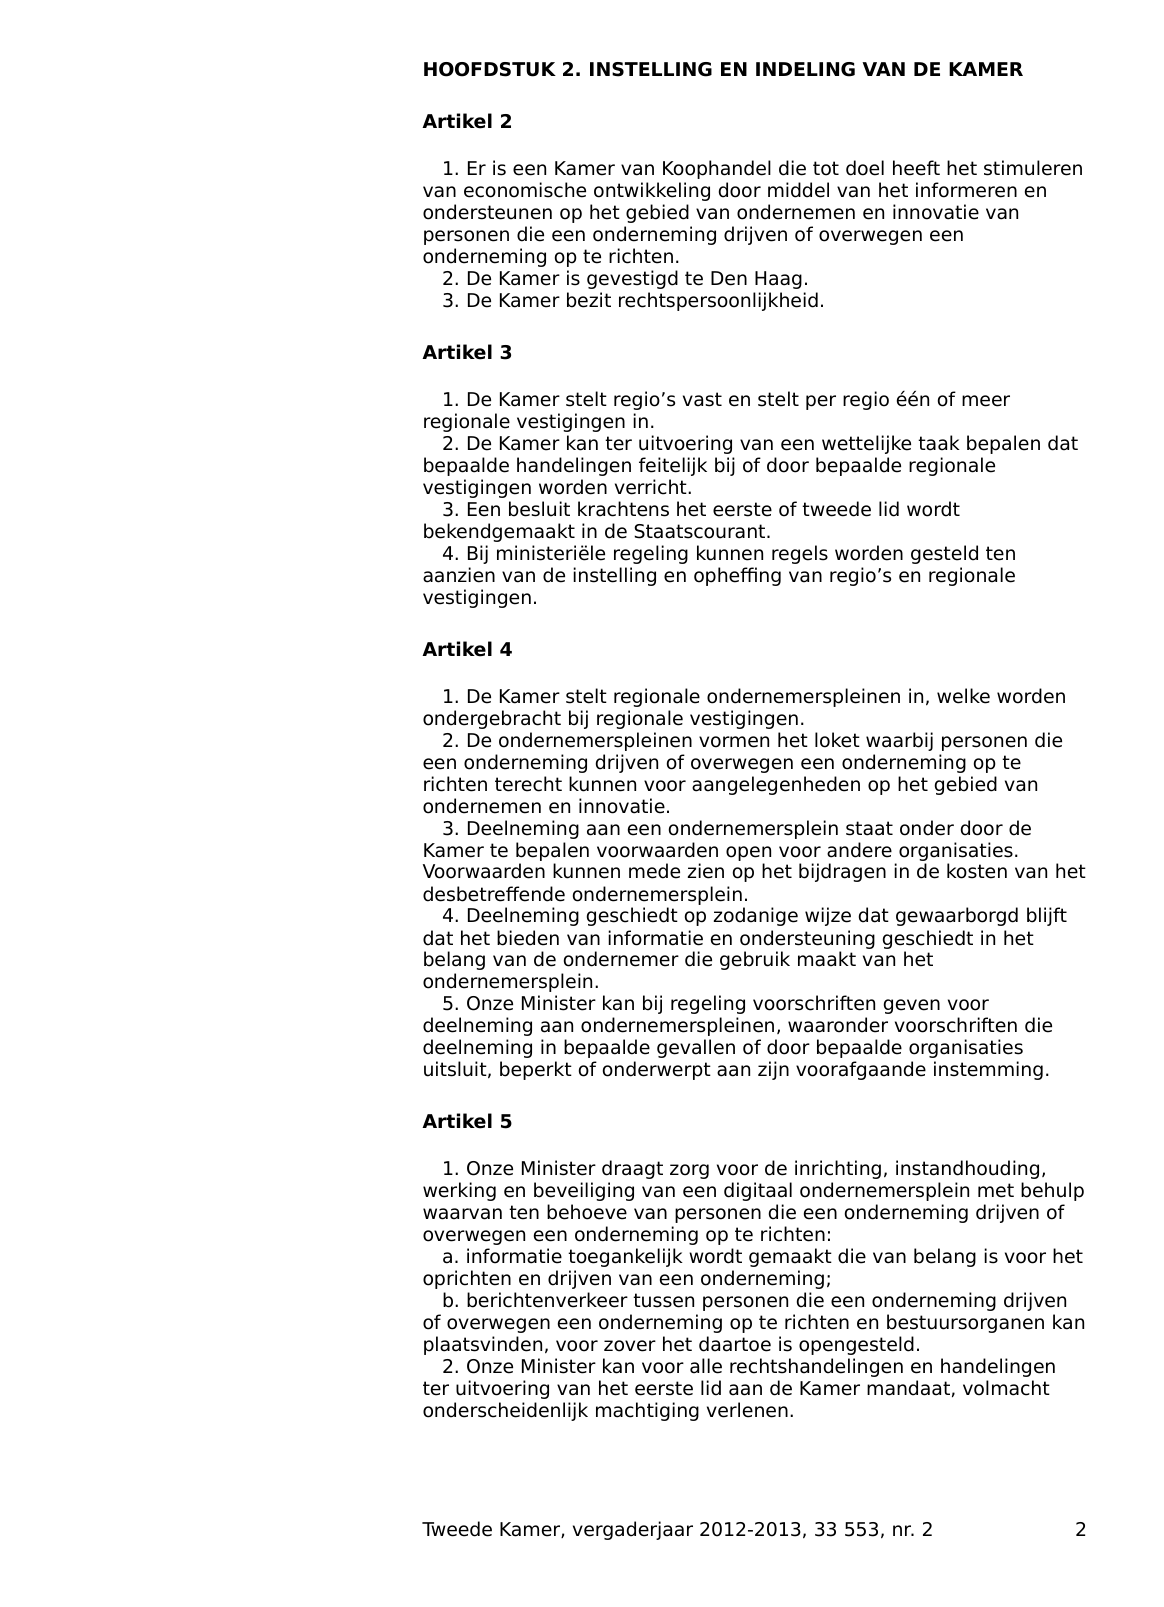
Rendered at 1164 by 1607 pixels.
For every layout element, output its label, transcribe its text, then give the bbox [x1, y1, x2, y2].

subtitle HOOFDSTUK 2. INSTELLING EN INDELING VAN DE KAMER [422, 59, 1087, 81]
text 4. Deelneming geschiedt op zodanige wijze dat gewaarborgd blijft dat het bieden van informatie en ondersteuning geschiedt in het belang van de ondernemer die gebruik maakt van het ondernemersplein. [422, 905, 1087, 993]
text 2. De Kamer kan ter uitvoering van een wettelijke taak bepalen dat bepaalde handelingen feitelijk bij of door bepaalde regionale vestigingen worden verricht. [422, 433, 1087, 499]
text 3. Deelneming aan een ondernemersplein staat onder door de Kamer te bepalen voorwaarden open voor andere organisaties. Voorwaarden kunnen mede zien op het bijdragen in de kosten van het desbetreffende ondernemersplein. [422, 817, 1087, 905]
text b. berichtenverkeer tussen personen die een onderneming drijven of overwegen een onderneming op te richten en bestuursorganen kan plaatsvinden, voor zover het daartoe is opengesteld. [422, 1290, 1087, 1356]
text 2. Onze Minister kan voor alle rechtshandelingen en handelingen ter uitvoering van het eerste lid aan de Kamer mandaat, volmacht onderscheidenlijk machtiging verlenen. [422, 1356, 1087, 1422]
subtitle Artikel 2 [422, 111, 1087, 133]
text 1. Onze Minister draagt zorg voor de inrichting, instandhouding, werking en beveiliging van een digitaal ondernemersplein met behulp waarvan ten behoeve van personen die een onderneming drijven of overwegen een onderneming op te richten: [422, 1158, 1087, 1246]
text a. informatie toegankelijk wordt gemaakt die van belang is voor het oprichten en drijven van een onderneming; [422, 1246, 1087, 1290]
text 2. De Kamer is gevestigd te Den Haag. [422, 268, 1087, 290]
text 3. De Kamer bezit rechtspersoonlijkheid. [422, 290, 1087, 312]
text 4. Bij ministeriële regeling kunnen regels worden gesteld ten aanzien van de instelling en opheffing van regio’s en regionale vestigingen. [422, 543, 1087, 609]
subtitle Artikel 3 [422, 342, 1087, 364]
text 2. De ondernemerspleinen vormen het loket waarbij personen die een onderneming drijven of overwegen een onderneming op te richten terecht kunnen voor aangelegenheden op het gebied van ondernemen en innovatie. [422, 729, 1087, 817]
subtitle Artikel 5 [422, 1111, 1087, 1133]
text 1. De Kamer stelt regio’s vast en stelt per regio één of meer regionale vestigingen in. [422, 389, 1087, 433]
text 1. De Kamer stelt regionale ondernemerspleinen in, welke worden ondergebracht bij regionale vestigingen. [422, 686, 1087, 729]
text 1. Er is een Kamer van Koophandel die tot doel heeft het stimuleren van economische ontwikkeling door middel van het informeren en ondersteunen op het gebied van ondernemen en innovatie van personen die een onderneming drijven of overwegen een onderneming op te richten. [422, 158, 1087, 268]
subtitle Artikel 4 [422, 639, 1087, 661]
text 3. Een besluit krachtens het eerste of tweede lid wordt bekendgemaakt in de Staatscourant. [422, 499, 1087, 543]
text 5. Onze Minister kan bij regeling voorschriften geven voor deelneming aan ondernemerspleinen, waaronder voorschriften die deelneming in bepaalde gevallen of door bepaalde organisaties uitsluit, beperkt of onderwerpt aan zijn voorafgaande instemming. [422, 993, 1087, 1081]
